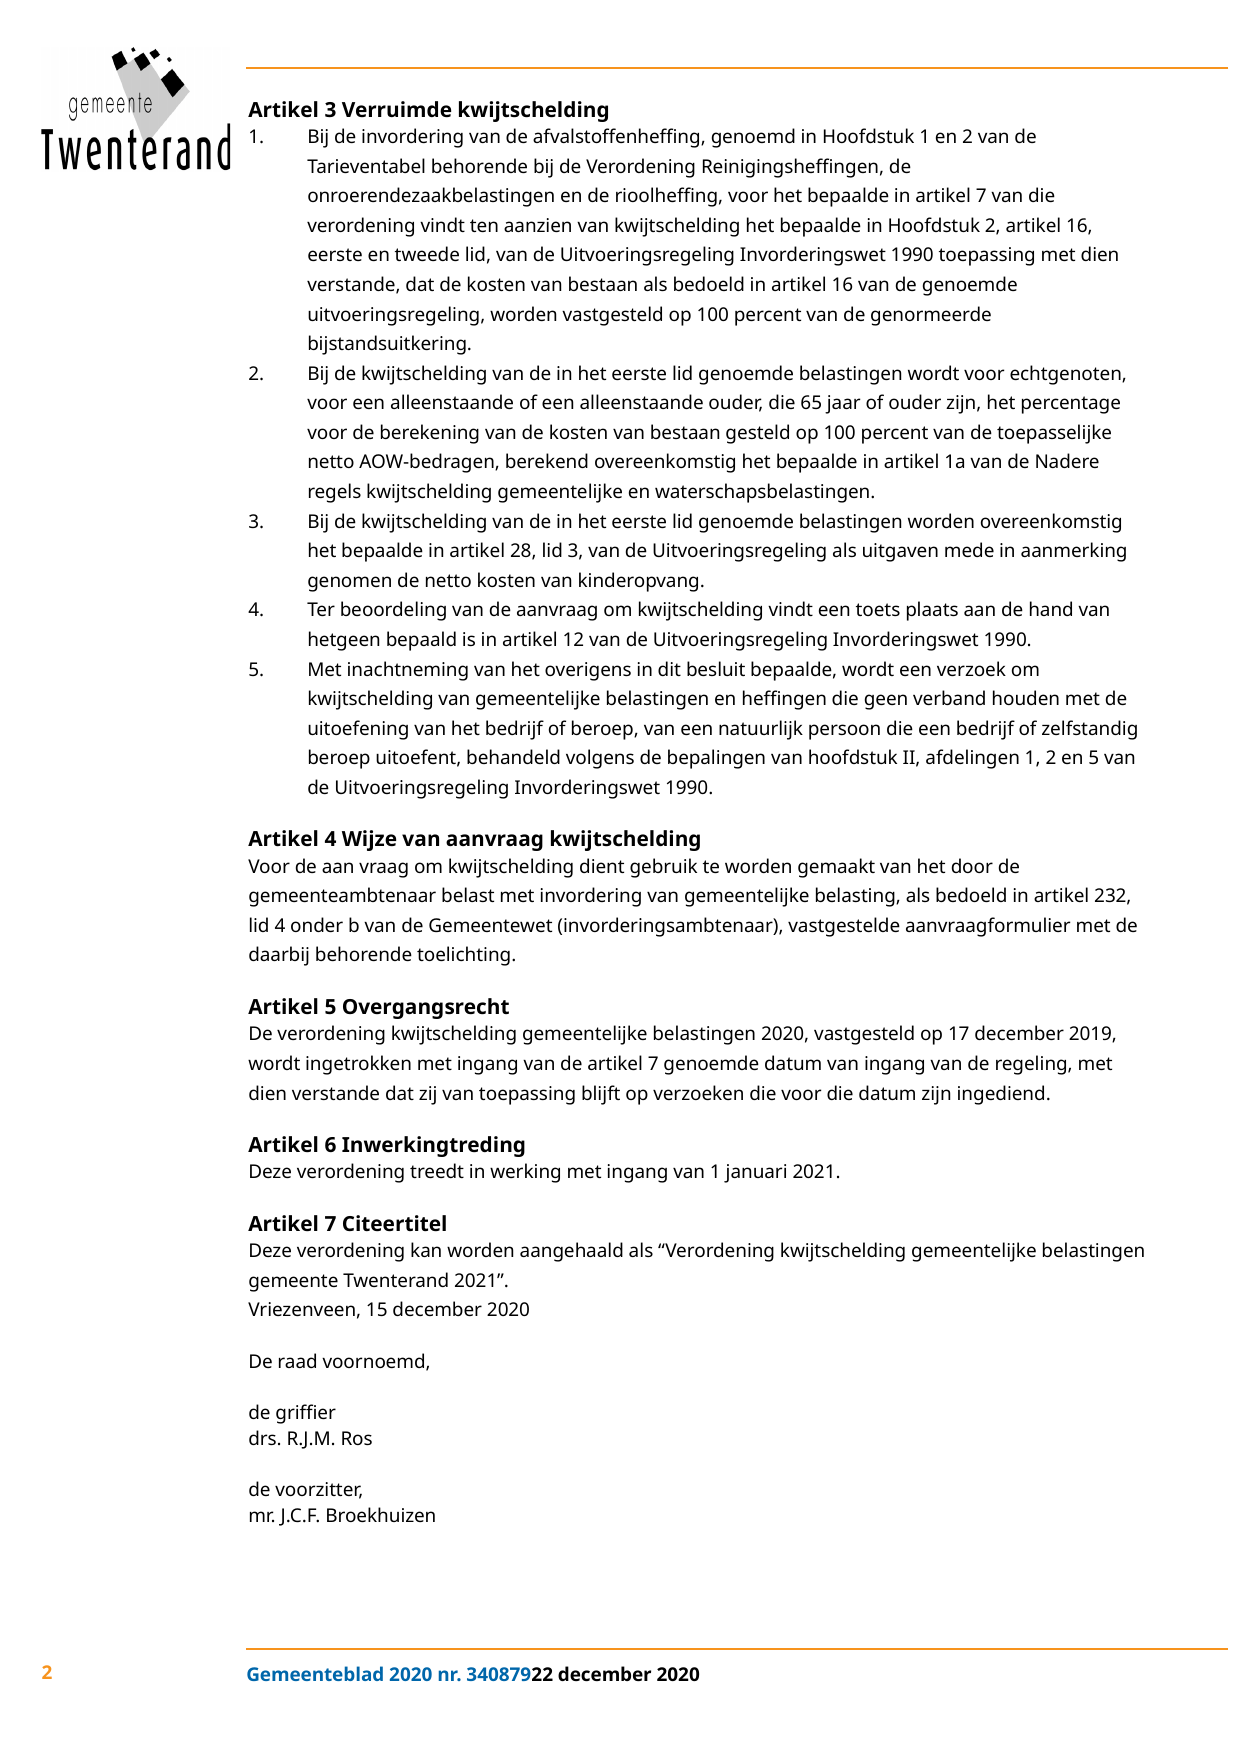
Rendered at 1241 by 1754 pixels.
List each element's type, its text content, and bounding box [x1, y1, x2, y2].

list Ter beoordeling van de aanvraag om kwijtschelding vindt een toets plaats aan de hand van hetgeen bepaald is in artikel 12 van de Uitvoeringsregeling Invorderingswet 1990. [248, 597, 1152, 652]
text Vriezenveen, 15 december 2020 [248, 1297, 1152, 1322]
list Met inachtneming van het overigens in dit besluit bepaalde, wordt een verzoek om kwijtschelding van gemeentelijke belastingen en heffingen die geen verband houden met de uitoefening van het bedrijf of beroep, van een natuurlijk persoon die een bedrijf of zelfstandig beroep uitoefent, behandeld volgens de bepalingen van hoofdstuk II, afdelingen 1, 2 en 5 van de Uitvoeringsregeling Invorderingswet 1990. [248, 656, 1152, 800]
text mr. J.C.F. Broekhuizen [248, 1502, 1152, 1528]
list Bij de kwijtschelding van de in het eerste lid genoemde belastingen wordt voor echtgenoten, voor een alleenstaande of een alleenstaande ouder, die 65 jaar of ouder zijn, het percentage voor de berekening van de kosten van bestaan gesteld op 100 percent van de toepasselijke netto AOW-bedragen, berekend overeenkomstig het bepaalde in artikel 1a van de Nadere regels kwijtschelding gemeentelijke en waterschapsbelastingen. [248, 360, 1152, 504]
text Voor de aan vraag om kwijtschelding dient gebruik te worden gemaakt van het door de gemeenteambtenaar belast met invordering van gemeentelijke belasting, als bedoeld in artikel 232, lid 4 onder b van de Gemeentewet (invorderingsambtenaar), vastgestelde aanvraagformulier met de daarbij behorende toelichting. [248, 853, 1152, 967]
text Deze verordening treedt in werking met ingang van 1 januari 2021. [248, 1158, 1152, 1184]
text Artikel 7 Citeertitel [248, 1209, 1152, 1237]
text De verordening kwijtschelding gemeentelijke belastingen 2020, vastgesteld op 17 december 2019, wordt ingetrokken met ingang van de artikel 7 genoemde datum van ingang van de regeling, met dien verstande dat zij van toepassing blijft op verzoeken die voor die datum zijn ingediend. [248, 1021, 1152, 1105]
text drs. R.J.M. Ros [248, 1425, 1152, 1451]
picture [41, 47, 231, 172]
list Bij de kwijtschelding van de in het eerste lid genoemde belastingen worden overeenkomstig het bepaalde in artikel 28, lid 3, van de Uitvoeringsregeling als uitgaven mede in aanmerking genomen de netto kosten van kinderopvang. [248, 508, 1152, 593]
text Artikel 3 Verruimde kwijtschelding [248, 95, 1152, 123]
list Bij de invordering van de afvalstoffenheffing, genoemd in Hoofdstuk 1 en 2 van de Tarieventabel behorende bij de Verordening Reinigingsheffingen, de onroerendezaakbelastingen en de rioolheffing, voor het bepaalde in artikel 7 van die verordening vindt ten aanzien van kwijtschelding het bepaalde in Hoofdstuk 2, artikel 16, eerste en tweede lid, van de Uitvoeringsregeling Invorderingswet 1990 toepassing met dien verstande, dat de kosten van bestaan als bedoeld in artikel 16 van de genoemde uitvoeringsregeling, worden vastgesteld op 100 percent van de genormeerde bijstandsuitkering. [248, 123, 1152, 356]
text Artikel 5 Overgangsrecht [248, 992, 1152, 1021]
text de griffier [248, 1399, 1152, 1425]
text De raad voornoemd, [248, 1348, 1152, 1374]
text de voorzitter, [248, 1477, 1152, 1502]
text Artikel 6 Inwerkingtreding [248, 1130, 1152, 1158]
text Deze verordening kan worden aangehaald als “Verordening kwijtschelding gemeentelijke belastingen gemeente Twenterand 2021”. [248, 1237, 1152, 1293]
text Artikel 4 Wijze van aanvraag kwijtschelding [248, 824, 1152, 853]
